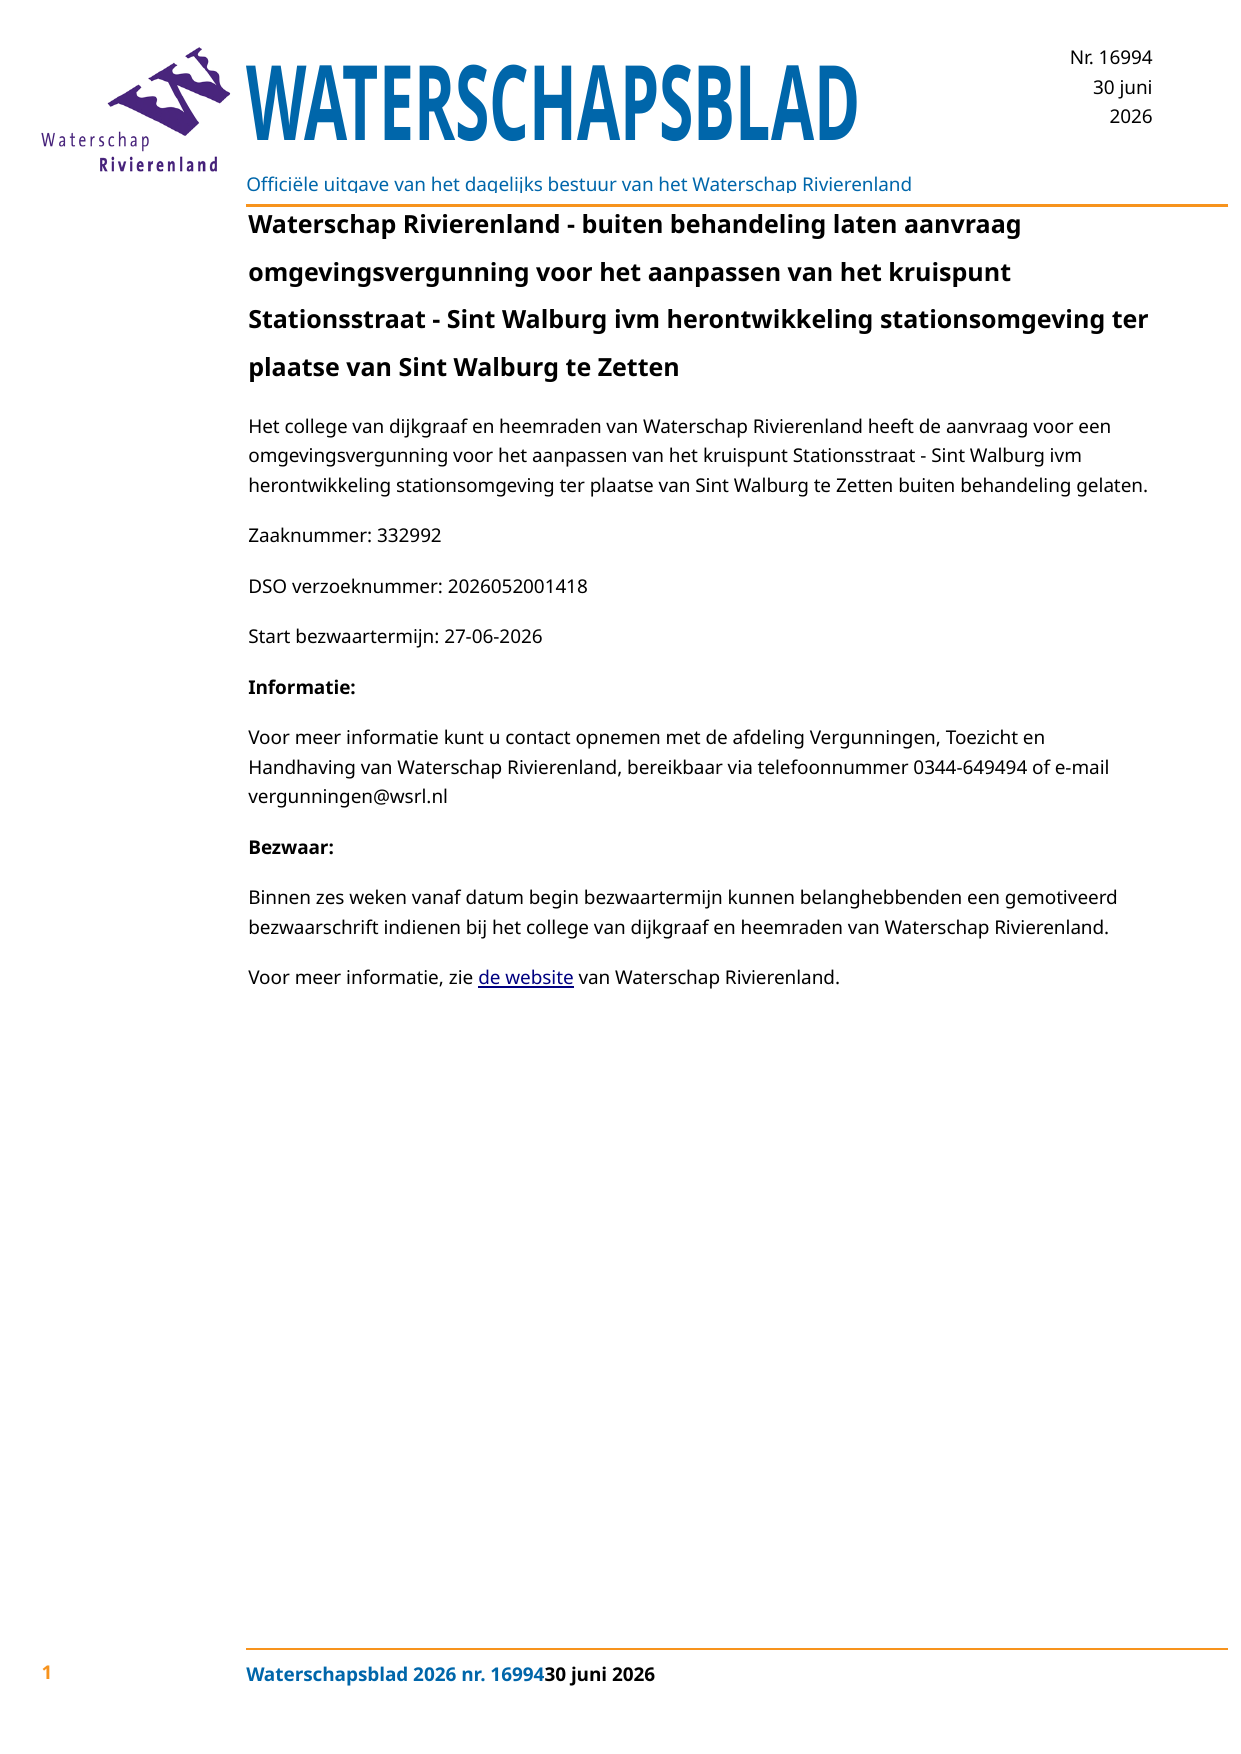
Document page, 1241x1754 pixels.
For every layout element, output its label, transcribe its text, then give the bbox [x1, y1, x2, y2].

text Voor meer informatie kunt u contact opnemen met de afdeling Vergunningen, Toezicht en Handhaving van Waterschap Rivierenland, bereikbaar via telefoonnummer 0344-649494 of e-mail vergunningen@wsrl.nl [248, 724, 1152, 809]
picture [41, 47, 231, 172]
text DSO verzoeknummer: 2026052001418 [248, 573, 1152, 599]
text Het college van dijkgraaf en heemraden van Waterschap Rivierenland heeft de aanvraag voor een omgevingsvergunning voor het aanpassen van het kruispunt Stationsstraat - Sint Walburg ivm herontwikkeling stationsomgeving ter plaatse van Sint Walburg te Zetten buiten behandeling gelaten. [248, 413, 1152, 498]
text Binnen zes weken vanaf datum begin bezwaartermijn kunnen belanghebbenden een gemotiveerd bezwaarschrift indienen bij het college van dijkgraaf en heemraden van Waterschap Rivierenland. [248, 884, 1152, 940]
text Informatie: [248, 674, 1152, 700]
text Bezwaar: [248, 834, 1152, 860]
text Voor meer informatie, zie de website van Waterschap Rivierenland. [248, 964, 1152, 990]
text Start bezwaartermijn: 27-06-2026 [248, 623, 1152, 649]
text Waterschap Rivierenland - buiten behandeling laten aanvraag omgevingsvergunning voor het aanpassen van het kruispunt Stationsstraat - Sint Walburg ivm herontwikkeling stationsomgeving ter plaatse van Sint Walburg te Zetten [248, 207, 1152, 384]
text Zaaknummer: 332992 [248, 523, 1152, 548]
